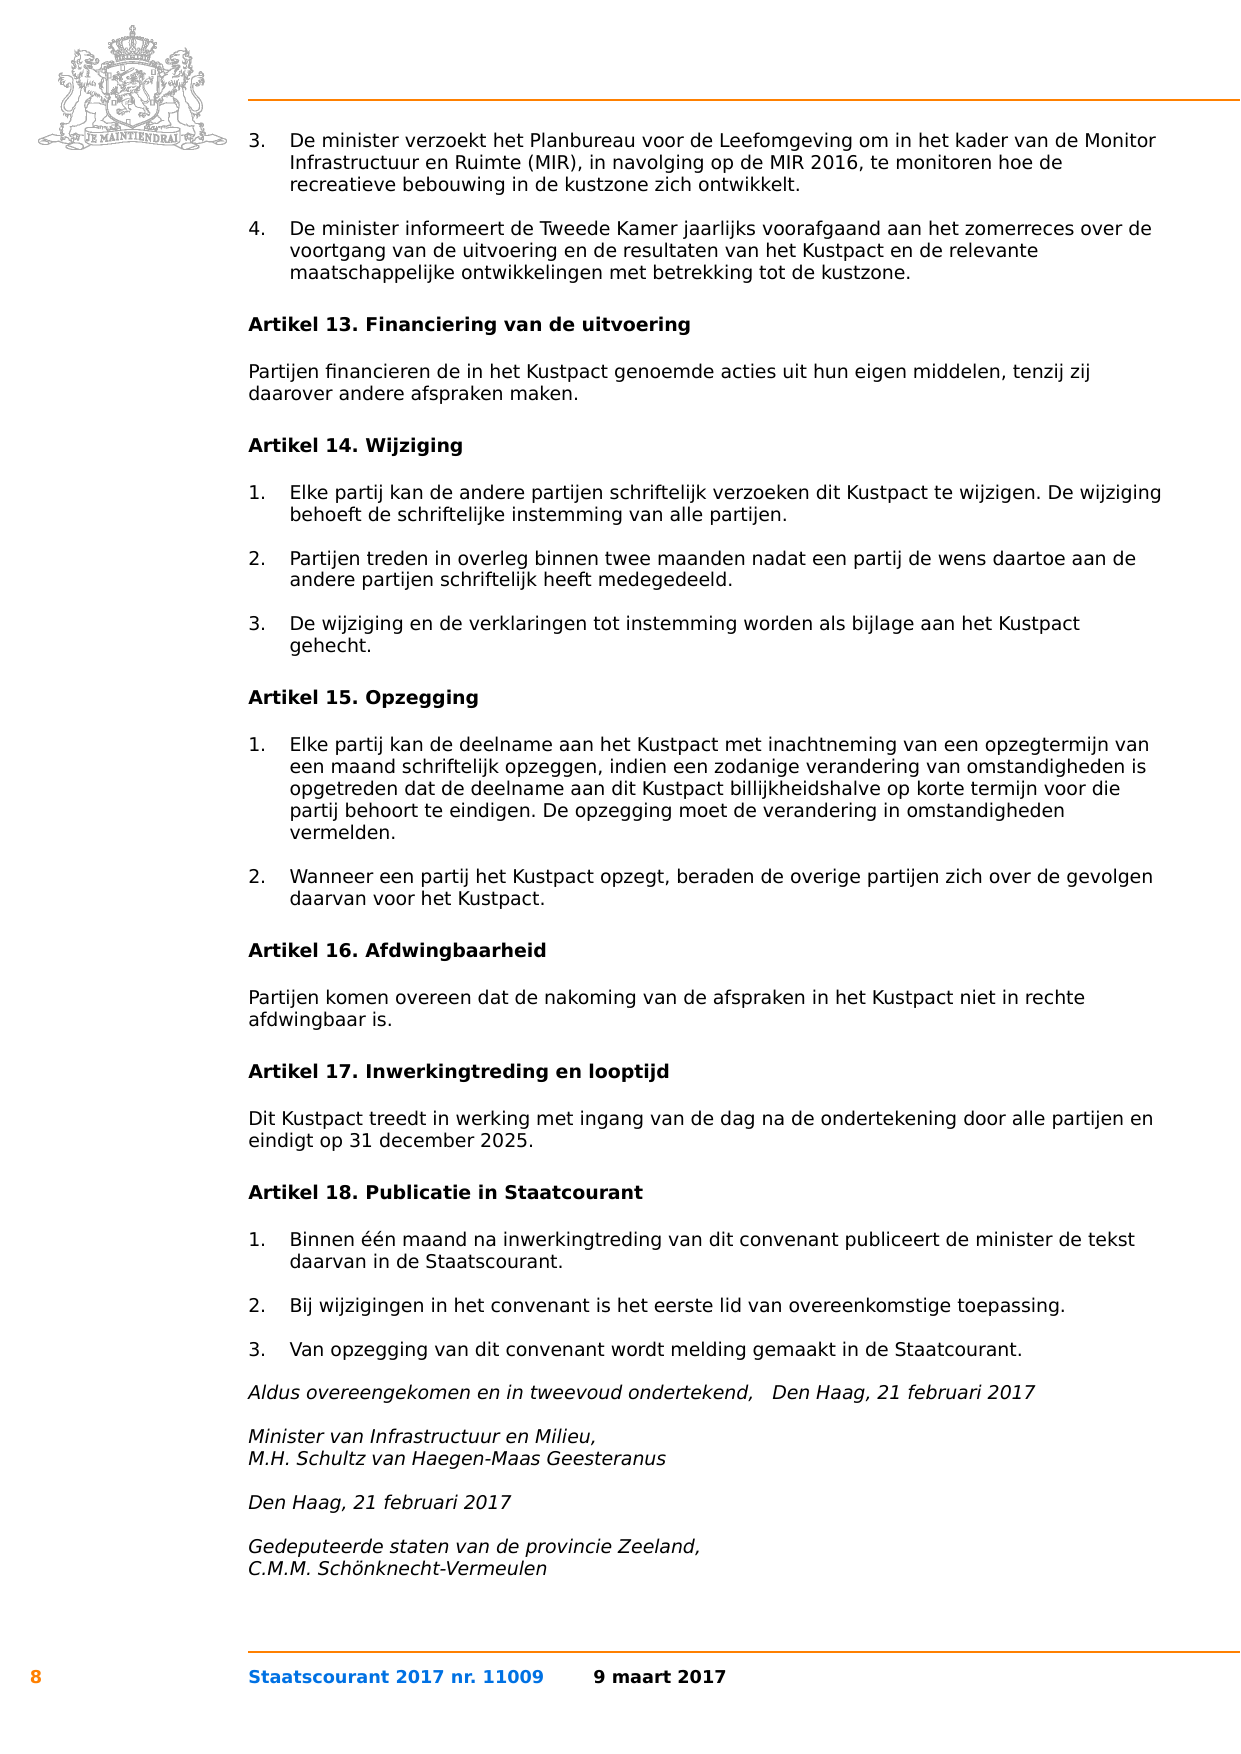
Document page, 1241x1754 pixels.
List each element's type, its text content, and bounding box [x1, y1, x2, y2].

subtitle Artikel 15. Opzegging [248, 687, 1163, 709]
text 2. Bij wijzigingen in het convenant is het eerste lid van overeenkomstige toepassing. [248, 1294, 1163, 1317]
text Partijen financieren de in het Kustpact genoemde acties uit hun eigen middelen, tenzij zij daarover andere afspraken maken. [248, 361, 1163, 404]
text Aldus overeengekomen en in tweevoud ondertekend, Den Haag, 21 februari 2017 [248, 1382, 1163, 1404]
subtitle Artikel 17. Inwerkingtreding en looptijd [248, 1061, 1163, 1083]
picture [38, 25, 227, 150]
text 3. Van opzegging van dit convenant wordt melding gemaakt in de Staatcourant. [248, 1338, 1163, 1360]
subtitle Artikel 13. Financiering van de uitvoering [248, 314, 1163, 336]
subtitle Artikel 14. Wijziging [248, 434, 1163, 457]
text 1. Elke partij kan de deelname aan het Kustpact met inachtneming van een opzegtermijn van een maand schriftelijk opzeggen, indien een zodanige verandering van omstandigheden is opgetreden dat de deelname aan dit Kustpact billijkheidshalve op korte termijn voor die partij behoort te eindigen. De opzegging moet de verandering in omstandigheden vermelden. [248, 734, 1163, 844]
text 4. De minister informeert de Tweede Kamer jaarlijks voorafgaand aan het zomerreces over de voortgang van de uitvoering en de resultaten van het Kustpact en de relevante maatschappelijke ontwikkelingen met betrekking tot de kustzone. [248, 218, 1163, 284]
text 3. De wijziging en de verklaringen tot instemming worden als bijlage aan het Kustpact gehecht. [248, 613, 1163, 657]
text 2. Partijen treden in overleg binnen twee maanden nadat een partij de wens daartoe aan de andere partijen schriftelijk heeft medegedeeld. [248, 547, 1163, 591]
subtitle Artikel 16. Afdwingbaarheid [248, 940, 1163, 962]
text Minister van Infrastructuur en Milieu, M.H. Schultz van Haegen-Maas Geesteranus [248, 1426, 1163, 1470]
subtitle Artikel 18. Publicatie in Staatcourant [248, 1182, 1163, 1204]
text Partijen komen overeen dat de nakoming van de afspraken in het Kustpact niet in rechte afdwingbaar is. [248, 987, 1163, 1031]
text 2. Wanneer een partij het Kustpact opzegt, beraden de overige partijen zich over de gevolgen daarvan voor het Kustpact. [248, 866, 1163, 910]
text Gedeputeerde staten van de provincie Zeeland, C.M.M. Schönknecht-Vermeulen [248, 1536, 1163, 1580]
text Den Haag, 21 februari 2017 [248, 1492, 1163, 1514]
text 1. Binnen één maand na inwerkingtreding van dit convenant publiceert de minister de tekst daarvan in de Staatscourant. [248, 1229, 1163, 1273]
text Dit Kustpact treedt in werking met ingang van de dag na de ondertekening door alle partijen en eindigt op 31 december 2025. [248, 1108, 1163, 1152]
text 3. De minister verzoekt het Planbureau voor de Leefomgeving om in het kader van de Monitor Infrastructuur en Ruimte (MIR), in navolging op de MIR 2016, te monitoren hoe de recreatieve bebouwing in de kustzone zich ontwikkelt. [248, 130, 1163, 196]
text 1. Elke partij kan de andere partijen schriftelijk verzoeken dit Kustpact te wijzigen. De wijziging behoeft de schriftelijke instemming van alle partijen. [248, 482, 1163, 526]
